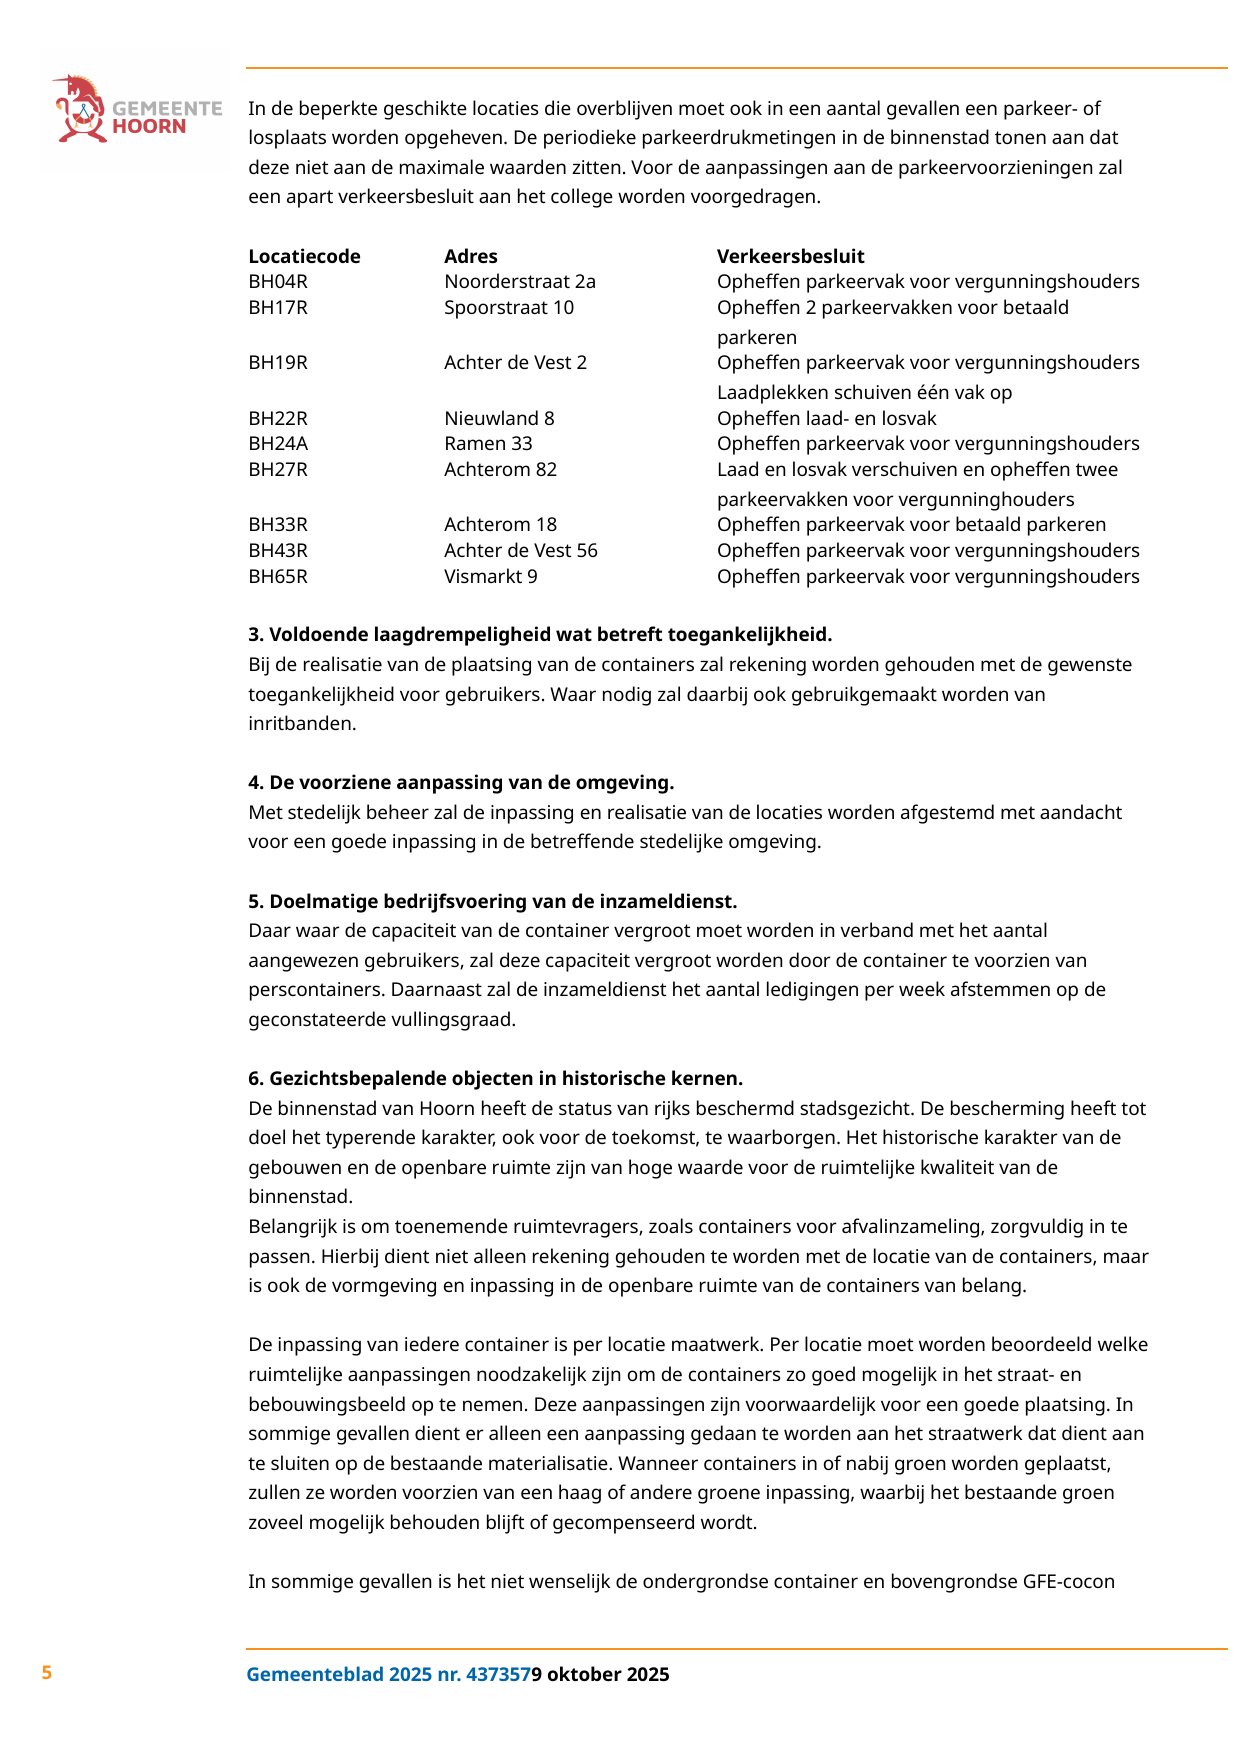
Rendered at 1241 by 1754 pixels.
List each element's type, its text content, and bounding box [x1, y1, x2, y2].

table_cell Opheffen parkeervak voor vergunningshouders [717, 538, 1152, 563]
table_cell Opheffen 2 parkeervakken voor betaald parkeren [717, 294, 1152, 349]
table_cell Opheffen parkeervak voor betaald parkeren [717, 512, 1152, 537]
table_cell BH24A [248, 431, 444, 456]
table_header Locatiecode [248, 243, 444, 268]
text Daar waar de capaciteit van de container vergroot moet worden in verband met het aantal aangewezen gebruikers, zal deze capaciteit vergroot worden door de container te voorzien van perscontainers. Daarnaast zal de inzameldienst het aantal ledigingen per week afstemmen op de geconstateerde vullingsgraad. [248, 917, 1152, 1032]
text Bij de realisatie van de plaatsing van de containers zal rekening worden gehouden met de gewenste toegankelijkheid voor gebruikers. Waar nodig zal daarbij ook gebruikgemaakt worden van inritbanden. [248, 651, 1152, 736]
text De inpassing van iedere container is per locatie maatwerk. Per locatie moet worden beoordeeld welke ruimtelijke aanpassingen noodzakelijk zijn om de containers zo goed mogelijk in het straat- en bebouwingsbeeld op te nemen. Deze aanpassingen zijn voorwaardelijk voor een goede plaatsing. In sommige gevallen dient er alleen een aanpassing gedaan te worden aan het straatwerk dat dient aan te sluiten op de bestaande materialisatie. Wanneer containers in of nabij groen worden geplaatst, zullen ze worden voorzien van een haag of andere groene inpassing, waarbij het bestaande groen zoveel mogelijk behouden blijft of gecompenseerd wordt. [248, 1332, 1152, 1535]
table_cell Vismarkt 9 [444, 563, 717, 589]
table_cell Ramen 33 [444, 431, 717, 456]
table_header Adres [444, 243, 717, 268]
table_cell Opheffen laad- en losvak [717, 405, 1152, 431]
text 6. Gezichtsbepalende objecten in historische kernen. [248, 1065, 1152, 1091]
text Met stedelijk beheer zal de inpassing en realisatie van de locaties worden afgestemd met aandacht voor een goede inpassing in de betreffende stedelijke omgeving. [248, 799, 1152, 854]
text De binnenstad van Hoorn heeft de status van rijks beschermd stadsgezicht. De bescherming heeft tot doel het typerende karakter, ook voor de toekomst, te waarborgen. Het historische karakter van de gebouwen en de openbare ruimte zijn van hoge waarde voor de ruimtelijke kwaliteit van de binnenstad. [248, 1095, 1152, 1209]
table_cell Nieuwland 8 [444, 405, 717, 431]
table_cell Achter de Vest 2 [444, 350, 717, 405]
text In de beperkte geschikte locaties die overblijven moet ook in een aantal gevallen een parkeer- of losplaats worden opgeheven. De periodieke parkeerdrukmetingen in de binnenstad tonen aan dat deze niet aan de maximale waarden zitten. Voor de aanpassingen aan de parkeervoorzieningen zal een apart verkeersbesluit aan het college worden voorgedragen. [248, 95, 1152, 209]
table_cell BH33R [248, 512, 444, 537]
table_cell Achter de Vest 56 [444, 538, 717, 563]
table_cell Laad en losvak verschuiven en opheffen twee parkeervakken voor vergunninghouders [717, 456, 1152, 512]
table_cell BH27R [248, 456, 444, 512]
table_cell Opheffen parkeervak voor vergunningshouders Laadplekken schuiven één vak op [717, 350, 1152, 405]
table_header Verkeersbesluit [717, 243, 1152, 268]
table_cell BH43R [248, 538, 444, 563]
table_cell BH04R [248, 269, 444, 294]
table_cell Opheffen parkeervak voor vergunningshouders [717, 563, 1152, 589]
table_cell Opheffen parkeervak voor vergunningshouders [717, 269, 1152, 294]
table_cell Achterom 18 [444, 512, 717, 537]
picture [41, 47, 231, 172]
text 4. De voorziene aanpassing van de omgeving. [248, 769, 1152, 795]
text Belangrijk is om toenemende ruimtevragers, zoals containers voor afvalinzameling, zorgvuldig in te passen. Hierbij dient niet alleen rekening gehouden te worden met de locatie van de containers, maar is ook de vormgeving en inpassing in de openbare ruimte van de containers van belang. [248, 1213, 1152, 1298]
text 3. Voldoende laagdrempeligheid wat betreft toegankelijkheid. [248, 622, 1152, 647]
table_cell Achterom 82 [444, 456, 717, 512]
table_cell BH19R [248, 350, 444, 405]
text In sommige gevallen is het niet wenselijk de ondergrondse container en bovengrondse GFE-cocon [248, 1568, 1152, 1594]
table_cell Opheffen parkeervak voor vergunningshouders [717, 431, 1152, 456]
text 5. Doelmatige bedrijfsvoering van de inzameldienst. [248, 888, 1152, 914]
table_cell BH65R [248, 563, 444, 589]
table_cell BH17R [248, 294, 444, 349]
table_cell BH22R [248, 405, 444, 431]
table_cell Spoorstraat 10 [444, 294, 717, 349]
table_cell Noorderstraat 2a [444, 269, 717, 294]
